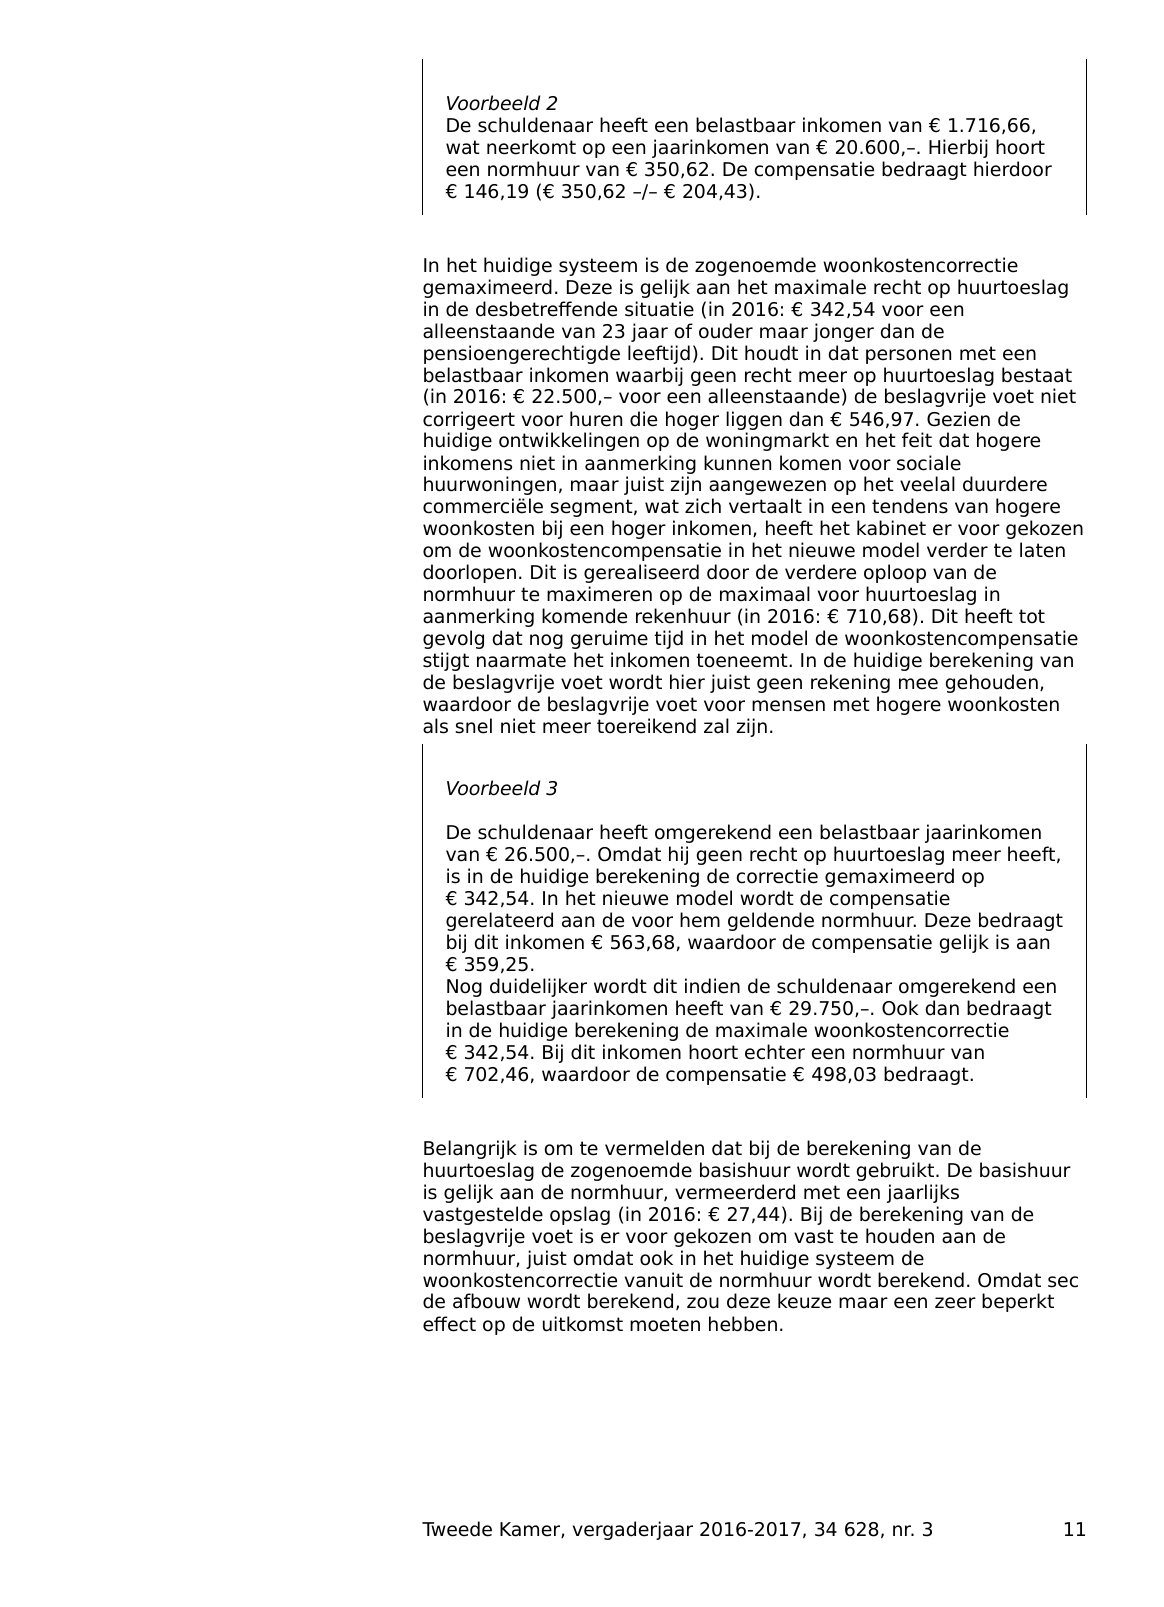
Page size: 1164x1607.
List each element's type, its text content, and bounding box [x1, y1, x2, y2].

table_header Voorbeeld 3 De schuldenaar heeft omgerekend een belastbaar jaarinkomen van € 26.500,–. Omdat hij geen recht op huurtoeslag meer heeft, is in de huidige berekening de correctie gemaximeerd op € 342,54. In het nieuwe model wordt de compensatie gerelateerd aan de voor hem geldende normhuur. Deze bedraagt bij dit inkomen € 563,68, waardoor de compensatie gelijk is aan € 359,25. Nog duidelijker wordt dit indien de schuldenaar omgerekend een belastbaar jaarinkomen heeft van € 29.750,–. Ook dan bedraagt in de huidige berekening de maximale woonkostencorrectie € 342,54. Bij dit inkomen hoort echter een normhuur van € 702,46, waardoor de compensatie € 498,03 bedraagt. [423, 744, 1086, 1098]
text In het huidige systeem is de zogenoemde woonkostencorrectie gemaximeerd. Deze is gelijk aan het maximale recht op huurtoeslag in de desbetreffende situatie (in 2016: € 342,54 voor een alleenstaande van 23 jaar of ouder maar jonger dan de pensioengerechtigde leeftijd). Dit houdt in dat personen met een belastbaar inkomen waarbij geen recht meer op huurtoeslag bestaat (in 2016: € 22.500,– voor een alleenstaande) de beslagvrije voet niet corrigeert voor huren die hoger liggen dan € 546,97. Gezien de huidige ontwikkelingen op de woningmarkt en het feit dat hogere inkomens niet in aanmerking kunnen komen voor sociale huurwoningen, maar juist zijn aangewezen op het veelal duurdere commerciële segment, wat zich vertaalt in een tendens van hogere woonkosten bij een hoger inkomen, heeft het kabinet er voor gekozen om de woonkostencompensatie in het nieuwe model verder te laten doorlopen. Dit is gerealiseerd door de verdere oploop van de normhuur te maximeren op de maximaal voor huurtoeslag in aanmerking komende rekenhuur (in 2016: € 710,68). Dit heeft tot gevolg dat nog geruime tijd in het model de woonkostencompensatie stijgt naarmate het inkomen toeneemt. In de huidige berekening van de beslagvrije voet wordt hier juist geen rekening mee gehouden, waardoor de beslagvrije voet voor mensen met hogere woonkosten als snel niet meer toereikend zal zijn. [422, 254, 1087, 738]
table_header Voorbeeld 2 De schuldenaar heeft een belastbaar inkomen van € 1.716,66, wat neerkomt op een jaarinkomen van € 20.600,–. Hierbij hoort een normhuur van € 350,62. De compensatie bedraagt hierdoor € 146,19 (€ 350,62 –/– € 204,43). [423, 59, 1086, 215]
text Belangrijk is om te vermelden dat bij de berekening van de huurtoeslag de zogenoemde basishuur wordt gebruikt. De basishuur is gelijk aan de normhuur, vermeerderd met een jaarlijks vastgestelde opslag (in 2016: € 27,44). Bij de berekening van de beslagvrije voet is er voor gekozen om vast te houden aan de normhuur, juist omdat ook in het huidige systeem de woonkostencorrectie vanuit de normhuur wordt berekend. Omdat sec de afbouw wordt berekend, zou deze keuze maar een zeer beperkt effect op de uitkomst moeten hebben. [422, 1138, 1087, 1335]
